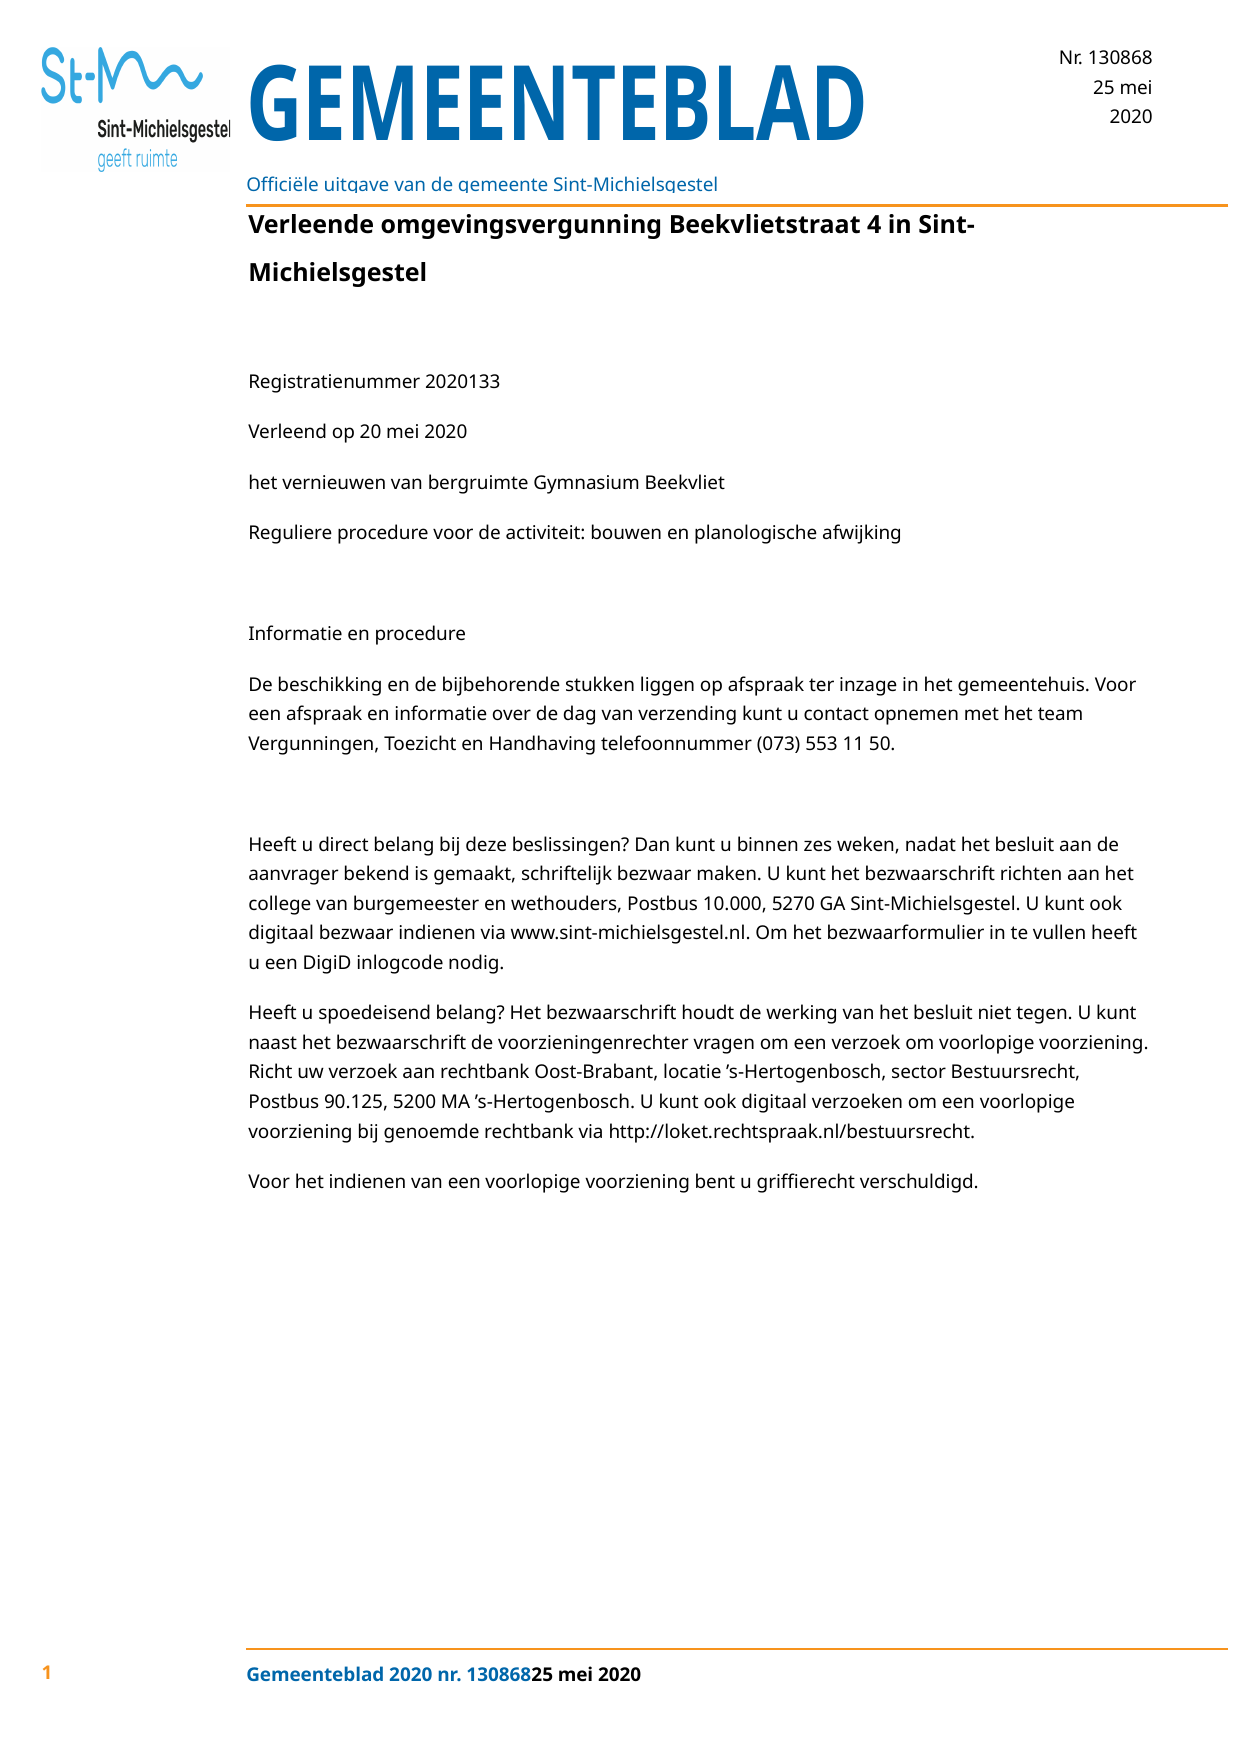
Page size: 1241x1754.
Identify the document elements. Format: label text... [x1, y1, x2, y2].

text Heeft u direct belang bij deze beslissingen? Dan kunt u binnen zes weken, nadat het besluit aan de aanvrager bekend is gemaakt, schriftelijk bezwaar maken. U kunt het bezwaarschrift richten aan het college van burgemeester en wethouders, Postbus 10.000, 5270 GA Sint-Michielsgestel. U kunt ook digitaal bezwaar indienen via www.sint-michielsgestel.nl. Om het bezwaarformulier in te vullen heeft u een DigiD inlogcode nodig. [248, 831, 1152, 975]
text Verleende omgevingsvergunning Beekvlietstraat 4 in Sint-Michielsgestel [248, 207, 1152, 288]
text het vernieuwen van bergruimte Gymnasium Beekvliet [248, 469, 1152, 495]
picture [41, 47, 231, 172]
text Voor het indienen van een voorlopige voorziening bent u griffierecht verschuldigd. [248, 1168, 1152, 1194]
text De beschikking en de bijbehorende stukken liggen op afspraak ter inzage in het gemeentehuis. Voor een afspraak en informatie over de dag van verzending kunt u contact opnemen met het team Vergunningen, Toezicht en Handhaving telefoonnummer (073) 553 11 50. [248, 671, 1152, 756]
text Informatie en procedure [248, 620, 1152, 646]
text Registratienummer 2020133 [248, 368, 1152, 394]
text Reguliere procedure voor de activiteit: bouwen en planologische afwijking [248, 519, 1152, 545]
text Heeft u spoedeisend belang? Het bezwaarschrift houdt de werking van het besluit niet tegen. U kunt naast het bezwaarschrift de voorzieningenrechter vragen om een verzoek om voorlopige voorziening. Richt uw verzoek aan rechtbank Oost-Brabant, locatie ’s-Hertogenbosch, sector Bestuursrecht, Postbus 90.125, 5200 MA ’s-Hertogenbosch. U kunt ook digitaal verzoeken om een voorlopige voorziening bij genoemde rechtbank via http://loket.rechtspraak.nl/bestuursrecht. [248, 999, 1152, 1144]
text Verleend op 20 mei 2020 [248, 419, 1152, 444]
